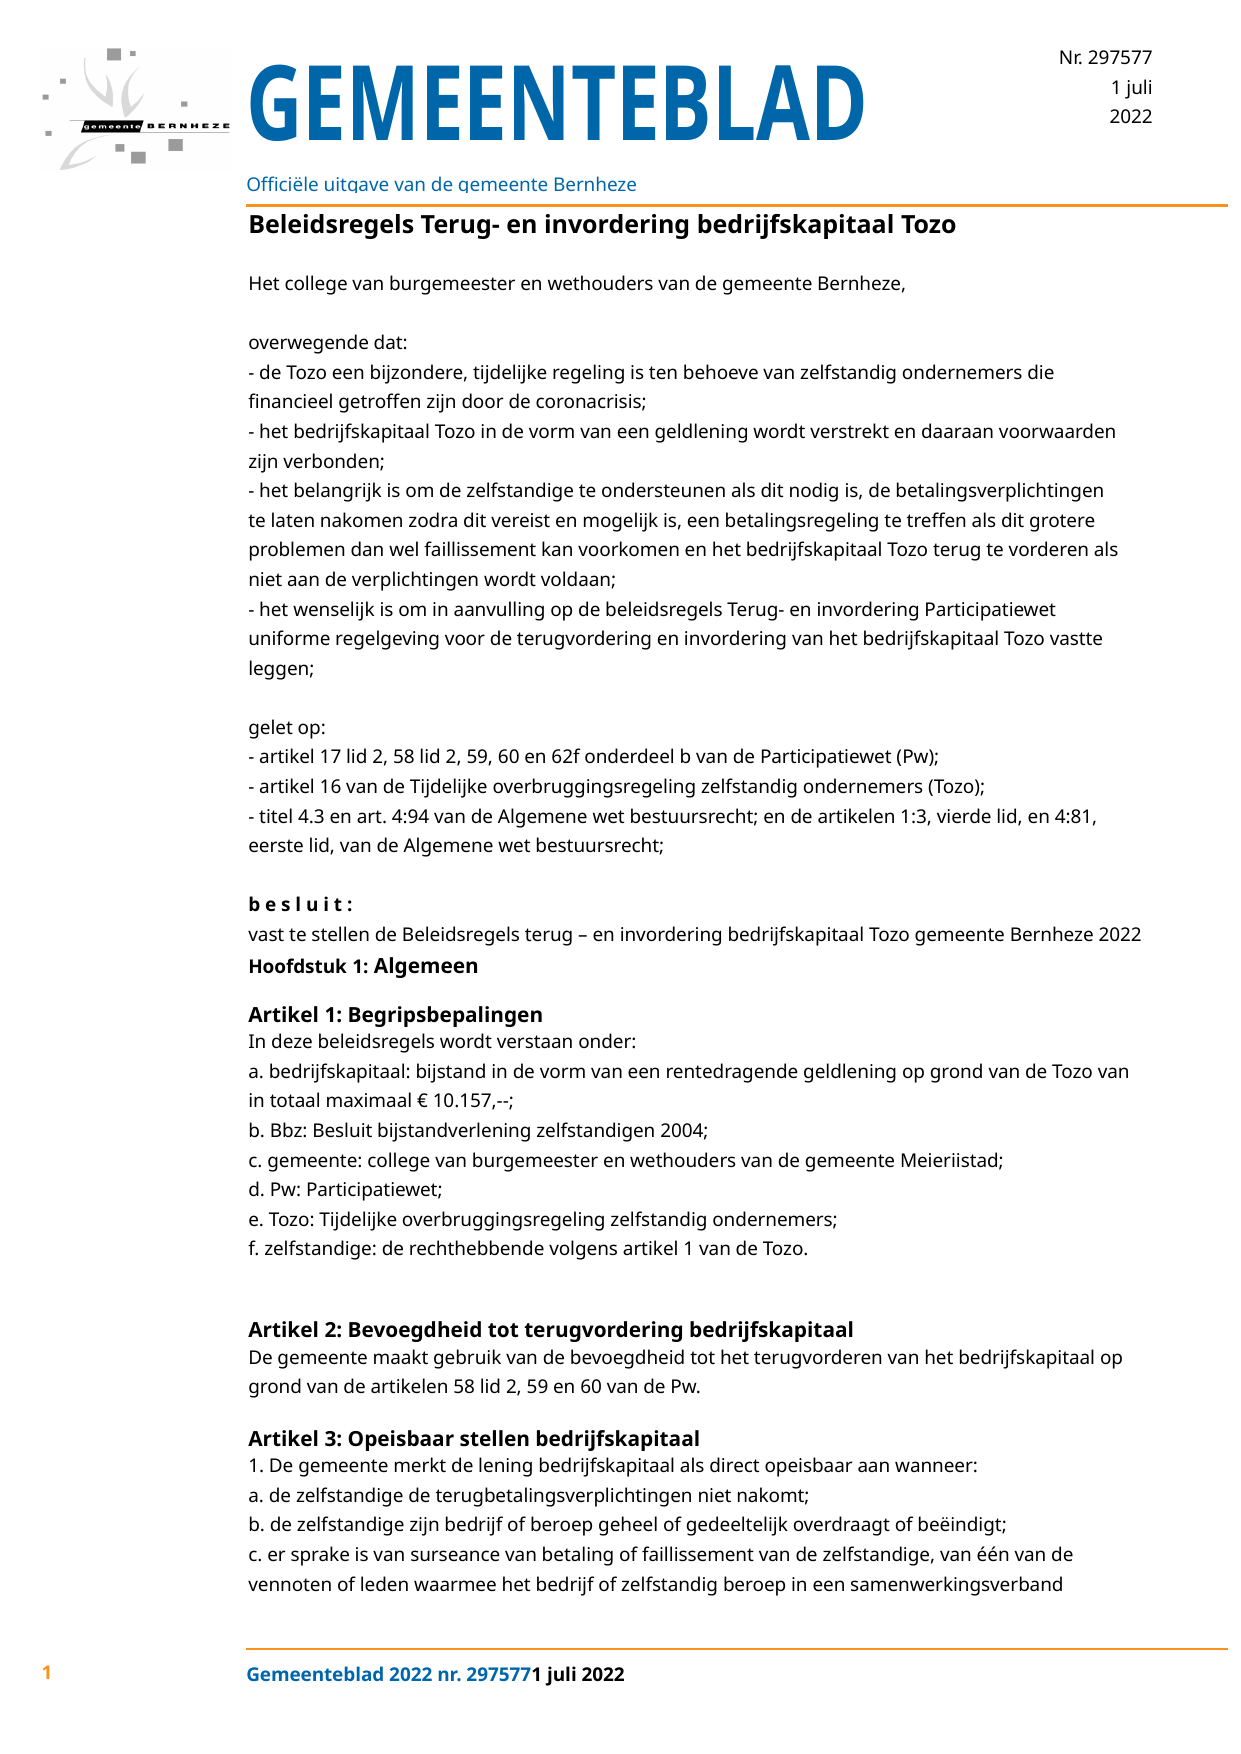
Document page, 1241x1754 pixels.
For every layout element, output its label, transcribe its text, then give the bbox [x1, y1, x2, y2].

text te laten nakomen zodra dit vereist en mogelijk is, een betalingsregeling te treffen als dit grotere problemen dan wel faillissement kan voorkomen en het bedrijfskapitaal Tozo terug te vorderen als niet aan de verplichtingen wordt voldaan; [248, 507, 1152, 592]
text b. Bbz: Besluit bijstandverlening zelfstandigen 2004; [248, 1117, 1152, 1143]
text financieel getroffen zijn door de coronacrisis; [248, 389, 1152, 414]
text - het bedrijfskapitaal Tozo in de vorm van een geldlening wordt verstrekt en daaraan voorwaarden zijn verbonden; [248, 418, 1152, 473]
text 1. De gemeente merkt de lening bedrijfskapitaal als direct opeisbaar aan wanneer: [248, 1452, 1152, 1478]
text - het wenselijk is om in aanvulling op de beleidsregels Terug- en invordering Participatiewet [248, 596, 1152, 621]
text Beleidsregels Terug- en invordering bedrijfskapitaal Tozo [248, 207, 1152, 241]
text - het belangrijk is om de zelfstandige te ondersteunen als dit nodig is, de betalingsverplichtingen [248, 477, 1152, 503]
text d. Pw: Participatiewet; [248, 1176, 1152, 1202]
text uniforme regelgeving voor de terugvordering en invordering van het bedrijfskapitaal Tozo vastte leggen; [248, 625, 1152, 681]
text eerste lid, van de Algemene wet bestuursrecht; [248, 832, 1152, 858]
text overwegende dat: [248, 329, 1152, 355]
text - de Tozo een bijzondere, tijdelijke regeling is ten behoeve van zelfstandig ondernemers die [248, 359, 1152, 385]
text Artikel 2: Bevoegdheid tot terugvordering bedrijfskapitaal [248, 1316, 1152, 1344]
text In deze beleidsregels wordt verstaan onder: [248, 1028, 1152, 1054]
text Artikel 3: Opeisbaar stellen bedrijfskapitaal [248, 1424, 1152, 1452]
text - artikel 17 lid 2, 58 lid 2, 59, 60 en 62f onderdeel b van de Participatiewet (Pw); [248, 744, 1152, 769]
text in totaal maximaal € 10.157,--; [248, 1088, 1152, 1113]
text c. er sprake is van surseance van betaling of faillissement van de zelfstandige, van één van de [248, 1541, 1152, 1567]
text - artikel 16 van de Tijdelijke overbruggingsregeling zelfstandig ondernemers (Tozo); [248, 773, 1152, 799]
text e. Tozo: Tijdelijke overbruggingsregeling zelfstandig ondernemers; [248, 1206, 1152, 1232]
text a. de zelfstandige de terugbetalingsverplichtingen niet nakomt; [248, 1482, 1152, 1508]
text vast te stellen de Beleidsregels terug – en invordering bedrijfskapitaal Tozo gemeente Bernheze 2022 [248, 921, 1152, 947]
text a. bedrijfskapitaal: bijstand in de vorm van een rentedragende geldlening op grond van de Tozo van [248, 1058, 1152, 1084]
text Het college van burgemeester en wethouders van de gemeente Bernheze, [248, 270, 1152, 296]
text b. de zelfstandige zijn bedrijf of beroep geheel of gedeeltelijk overdraagt of beëindigt; [248, 1512, 1152, 1537]
text Artikel 1: Begripsbepalingen [248, 1000, 1152, 1028]
text f. zelfstandige: de rechthebbende volgens artikel 1 van de Tozo. [248, 1236, 1152, 1261]
picture [41, 47, 231, 172]
text - titel 4.3 en art. 4:94 van de Algemene wet bestuursrecht; en de artikelen 1:3, vierde lid, en 4:81, [248, 803, 1152, 828]
text gelet op: [248, 714, 1152, 740]
text De gemeente maakt gebruik van de bevoegdheid tot het terugvorderen van het bedrijfskapitaal op [248, 1344, 1152, 1370]
text b e s l u i t : [248, 892, 1152, 917]
text Hoofdstuk 1: Algemeen [248, 951, 1152, 979]
text vennoten of leden waarmee het bedrijf of zelfstandig beroep in een samenwerkingsverband [248, 1571, 1152, 1596]
text grond van de artikelen 58 lid 2, 59 en 60 van de Pw. [248, 1373, 1152, 1399]
text c. gemeente: college van burgemeester en wethouders van de gemeente Meieriistad; [248, 1147, 1152, 1172]
